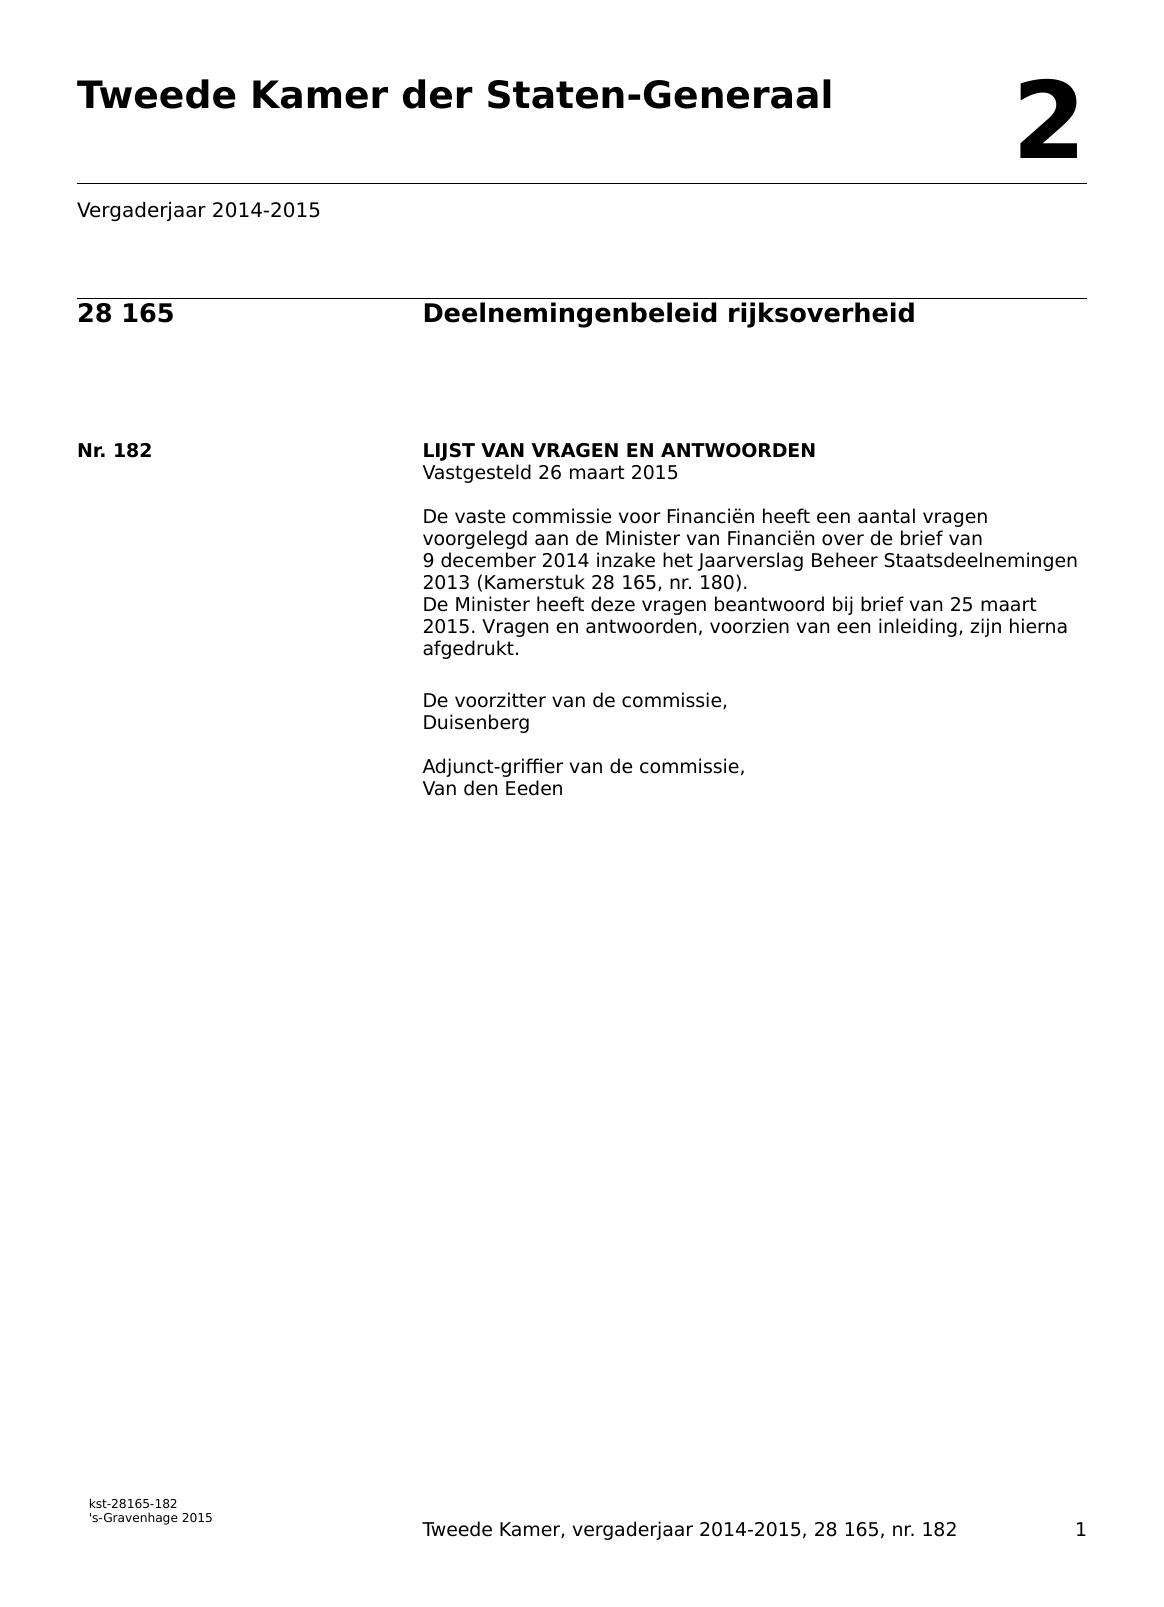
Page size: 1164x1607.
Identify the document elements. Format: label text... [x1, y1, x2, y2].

text kst-28165-182 [88, 1497, 323, 1511]
text Vastgesteld 26 maart 2015 [422, 462, 1087, 484]
text 's-Gravenhage 2015 [88, 1511, 323, 1525]
table_header Tweede Kamer der Staten-Generaal [77, 59, 886, 183]
subtitle 28 165 Deelnemingenbeleid rijksoverheid [77, 299, 1087, 329]
table_cell Vergaderjaar 2014-2015 [77, 184, 1087, 298]
text De Minister heeft deze vragen beantwoord bij brief van 25 maart 2015. Vragen en antwoorden, voorzien van een inleiding, zijn hierna afgedrukt. [422, 594, 1087, 660]
text De voorzitter van de commissie, Duisenberg [422, 690, 1087, 734]
text Adjunct-griffier van de commissie, Van den Eeden [422, 756, 1087, 800]
subtitle Nr. 182 LIJST VAN VRAGEN EN ANTWOORDEN [77, 440, 1087, 462]
text De vaste commissie voor Financiën heeft een aantal vragen voorgelegd aan de Minister van Financiën over de brief van 9 december 2014 inzake het Jaarverslag Beheer Staatsdeelnemingen 2013 (Kamerstuk 28 165, nr. 180). [422, 506, 1087, 594]
table_header 2 [886, 59, 1087, 183]
